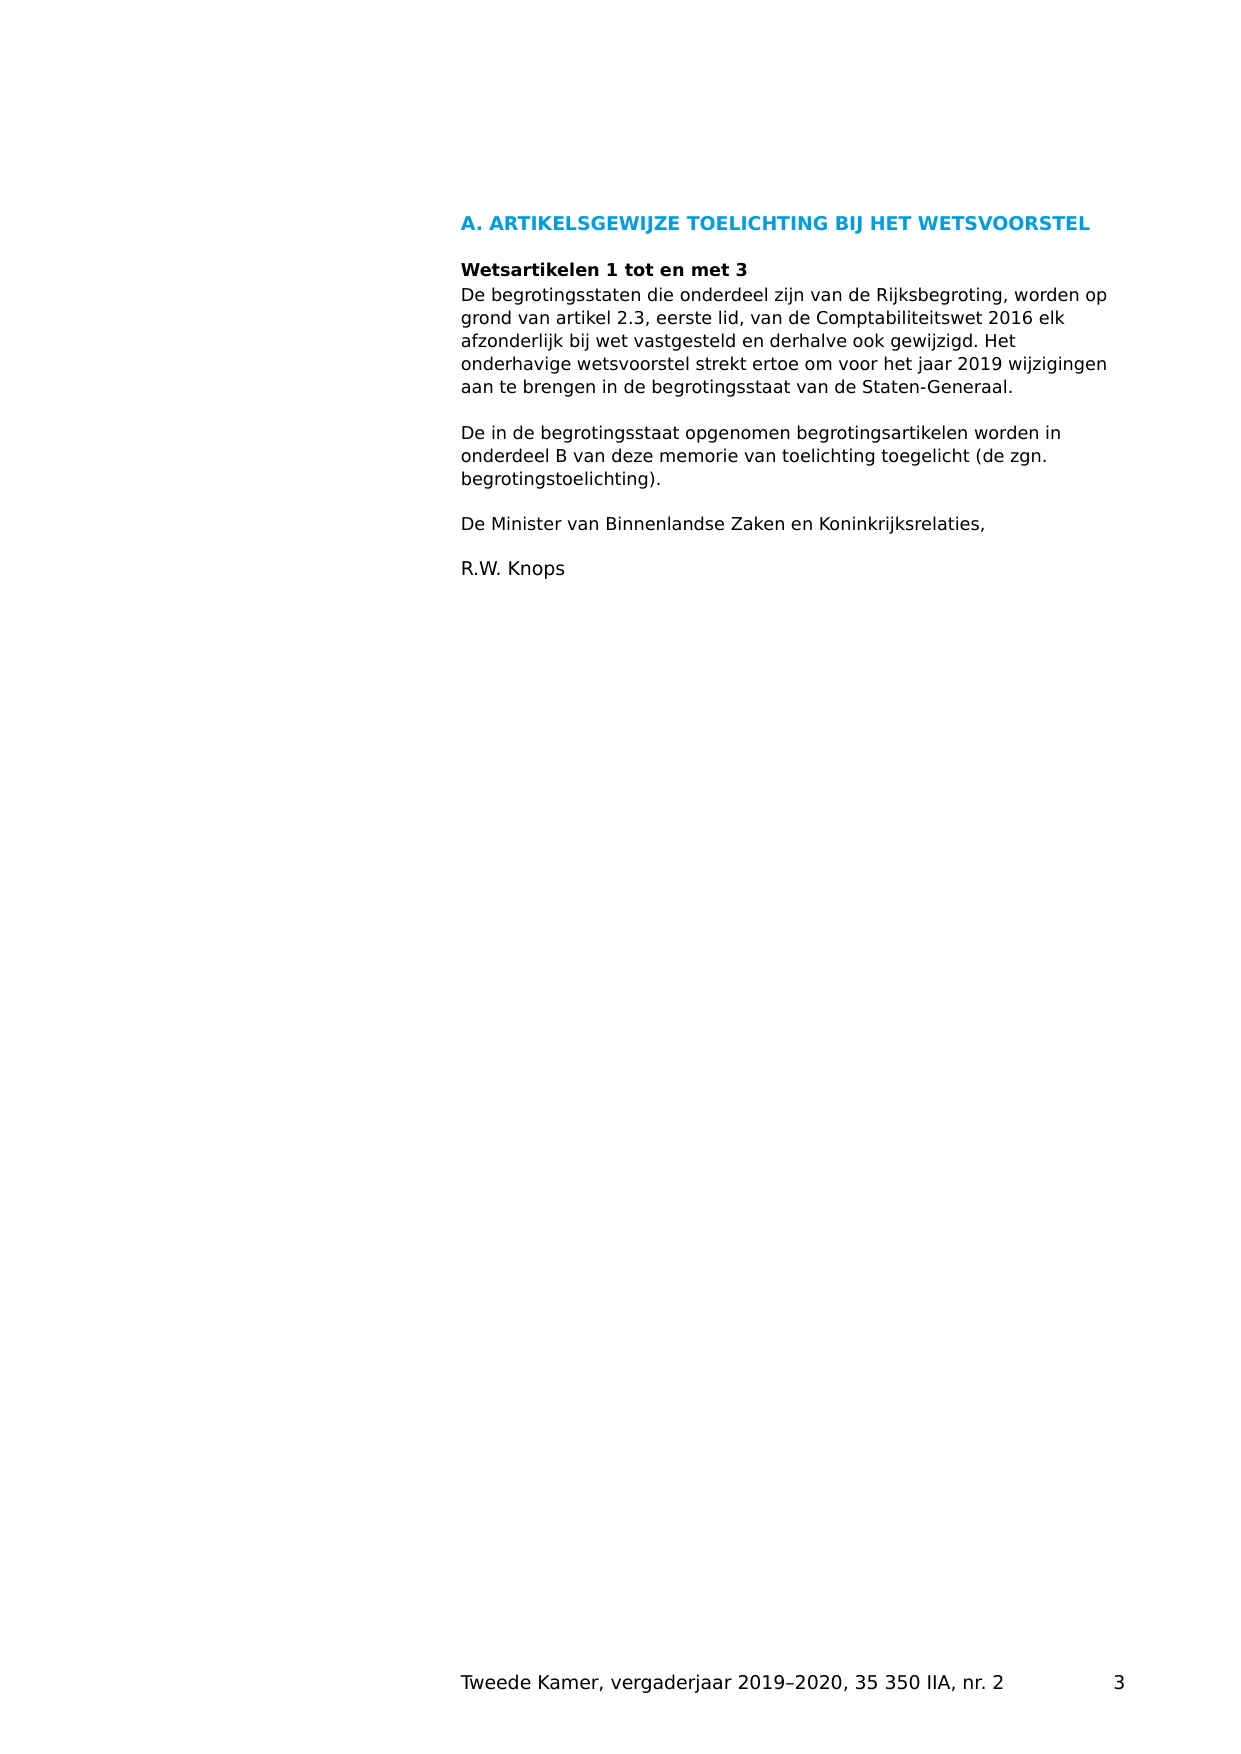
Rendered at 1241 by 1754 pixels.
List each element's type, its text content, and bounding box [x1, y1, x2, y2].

text De begrotingsstaten die onderdeel zijn van de Rijksbegroting, worden op grond van artikel 2.3, eerste lid, van de Comptabiliteitswet 2016 elk afzonderlijk bij wet vastgesteld en derhalve ook gewijzigd. Het onderhavige wetsvoorstel strekt ertoe om voor het jaar 2019 wijzigingen aan te brengen in de begrotingsstaat van de Staten-Generaal. [461, 283, 1125, 398]
text De in de begrotingsstaat opgenomen begrotingsartikelen worden in onderdeel B van deze memorie van toelichting toegelicht (de zgn. begrotingstoelichting). [461, 421, 1125, 489]
title A. ARTIKELSGEWIJZE TOELICHTING BIJ HET WETSVOORSTEL [461, 213, 1125, 235]
text Wetsartikelen 1 tot en met 3 [461, 258, 1125, 281]
text R.W. Knops [461, 558, 1125, 580]
text De Minister van Binnenlandse Zaken en Koninkrijksrelaties, [461, 512, 1125, 535]
